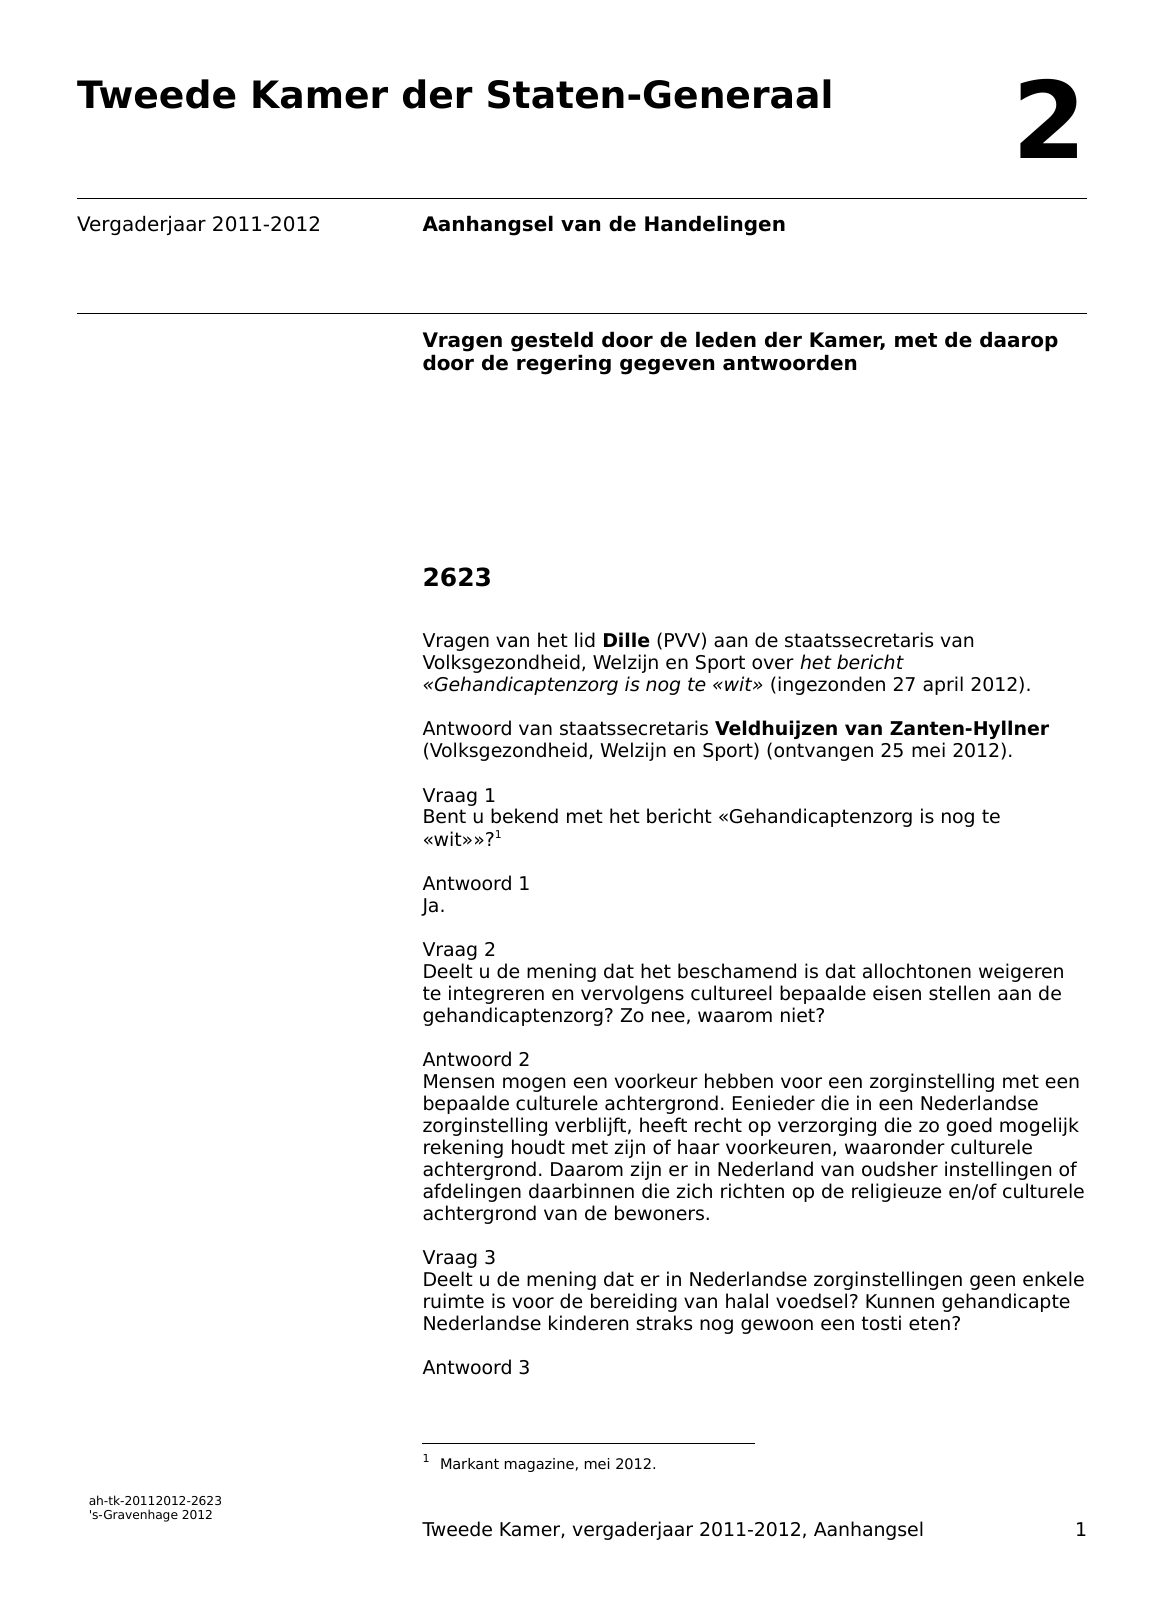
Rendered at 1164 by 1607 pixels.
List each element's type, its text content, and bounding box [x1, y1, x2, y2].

text 2623 [422, 563, 1087, 592]
table_header Tweede Kamer der Staten-Generaal [77, 59, 886, 198]
text Deelt u de mening dat er in Nederlandse zorginstellingen geen enkele ruimte is voor de bereiding van halal voedsel? Kunnen gehandicapte Nederlandse kinderen straks nog gewoon een tosti eten? [422, 1269, 1087, 1335]
text 's-Gravenhage 2012 [88, 1508, 323, 1522]
text Vraag 2 [422, 939, 1087, 961]
text Vraag 1 [422, 784, 1087, 806]
text Antwoord van staatssecretaris Veldhuijzen van Zanten-Hyllner (Volksgezondheid, Welzijn en Sport) (ontvangen 25 mei 2012). [422, 718, 1087, 762]
text Antwoord 3 [422, 1357, 1087, 1379]
table_cell Vergaderjaar 2011-2012 [77, 199, 422, 313]
table_header 2 [886, 59, 1087, 198]
table_cell Vragen gesteld door de leden der Kamer, met de daarop door de regering gegeven antwoorden [422, 314, 1087, 375]
text Ja. [422, 894, 1087, 917]
text Vraag 3 [422, 1247, 1087, 1269]
text Antwoord 2 [422, 1049, 1087, 1071]
text Bent u bekend met het bericht «Gehandicaptenzorg is nog te «wit»»? [422, 806, 1087, 850]
text Vragen van het lid Dille (PVV) aan de staatssecretaris van Volksgezondheid, Welzijn en Sport over het bericht «Gehandicaptenzorg is nog te «wit» (ingezonden 27 april 2012). [422, 630, 1087, 696]
text Markant magazine, mei 2012. [422, 1452, 1087, 1474]
text Mensen mogen een voorkeur hebben voor een zorginstelling met een bepaalde culturele achtergrond. Eenieder die in een Nederlandse zorginstelling verblijft, heeft recht op verzorging die zo goed mogelijk rekening houdt met zijn of haar voorkeuren, waaronder culturele achtergrond. Daarom zijn er in Nederland van oudsher instellingen of afdelingen daarbinnen die zich richten op de religieuze en/of culturele achtergrond van de bewoners. [422, 1071, 1087, 1225]
table_cell Aanhangsel van de Handelingen [422, 199, 1087, 313]
text Deelt u de mening dat het beschamend is dat allochtonen weigeren te integreren en vervolgens cultureel bepaalde eisen stellen aan de gehandicaptenzorg? Zo nee, waarom niet? [422, 961, 1087, 1027]
text Antwoord 1 [422, 873, 1087, 894]
table_cell [77, 314, 422, 375]
text ah-tk-20112012-2623 [88, 1494, 323, 1508]
